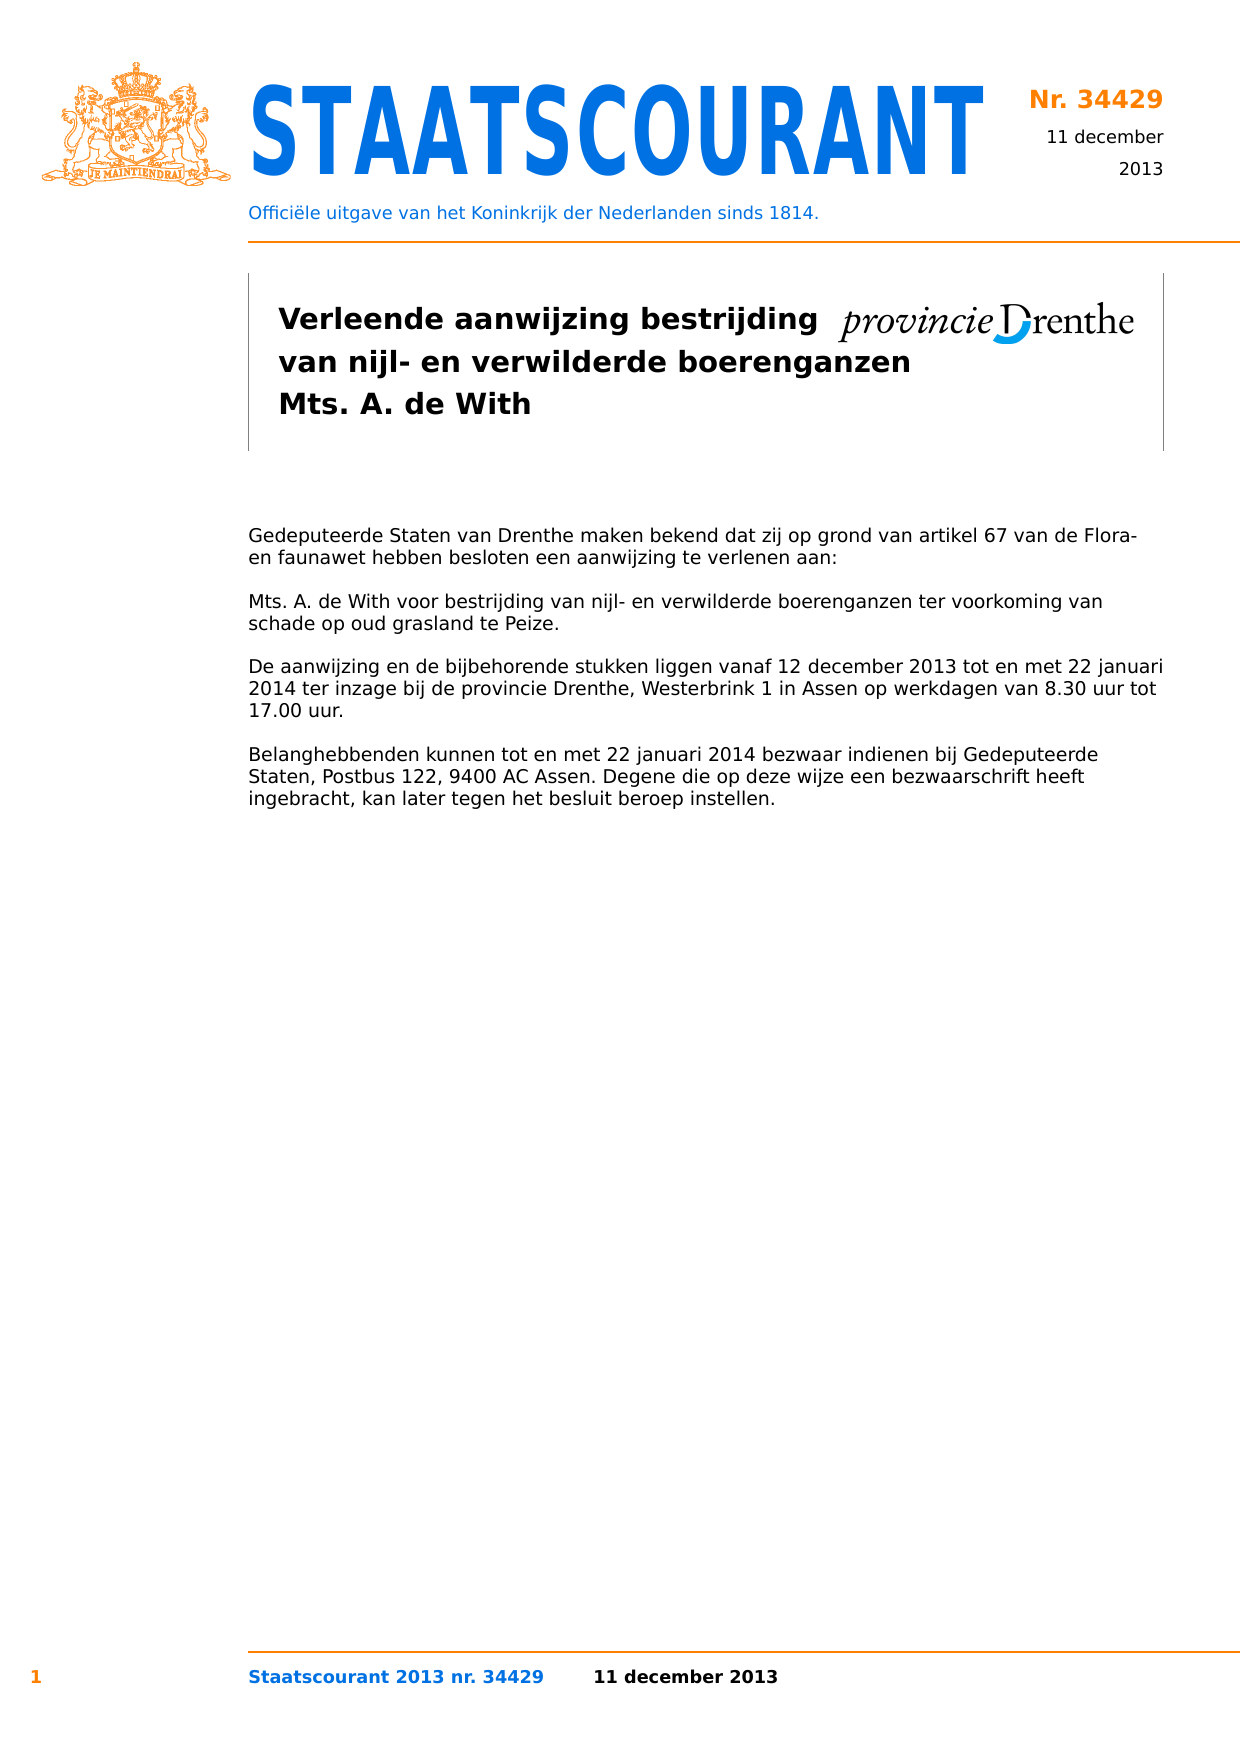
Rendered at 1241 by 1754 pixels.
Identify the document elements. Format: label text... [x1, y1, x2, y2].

text De aanwijzing en de bijbehorende stukken liggen vanaf 12 december 2013 tot en met 22 januari 2014 ter inzage bij de provincie Drenthe, Westerbrink 1 in Assen op werkdagen van 8.30 uur tot 17.00 uur. [248, 656, 1163, 722]
subtitle Verleende aanwijzing bestrijding van nijl- en verwilderde boerenganzen Mts. A. de With [249, 273, 1163, 451]
text Belanghebbenden kunnen tot en met 22 januari 2014 bezwaar indienen bij Gedeputeerde Staten, Postbus 122, 9400 AC Assen. Degene die op deze wijze een bezwaarschrift heeft ingebracht, kan later tegen het besluit beroep instellen. [248, 744, 1163, 810]
table_header STAATSCOURANT [248, 62, 998, 203]
text Mts. A. de With voor bestrijding van nijl- en verwilderde boerenganzen ter voorkoming van schade op oud grasland te Peize. [248, 591, 1163, 634]
table_header [25, 62, 248, 241]
picture [838, 302, 1134, 344]
table_cell 11 december [998, 121, 1240, 153]
table_cell Officiële uitgave van het Koninkrijk der Nederlanden sinds 1814. [248, 203, 1240, 241]
picture [41, 62, 231, 186]
table_cell 2013 [998, 153, 1240, 203]
table_header Nr. 34429 [998, 62, 1240, 121]
text Gedeputeerde Staten van Drenthe maken bekend dat zij op grond van artikel 67 van de Flora- en faunawet hebben besloten een aanwijzing te verlenen aan: [248, 525, 1163, 569]
